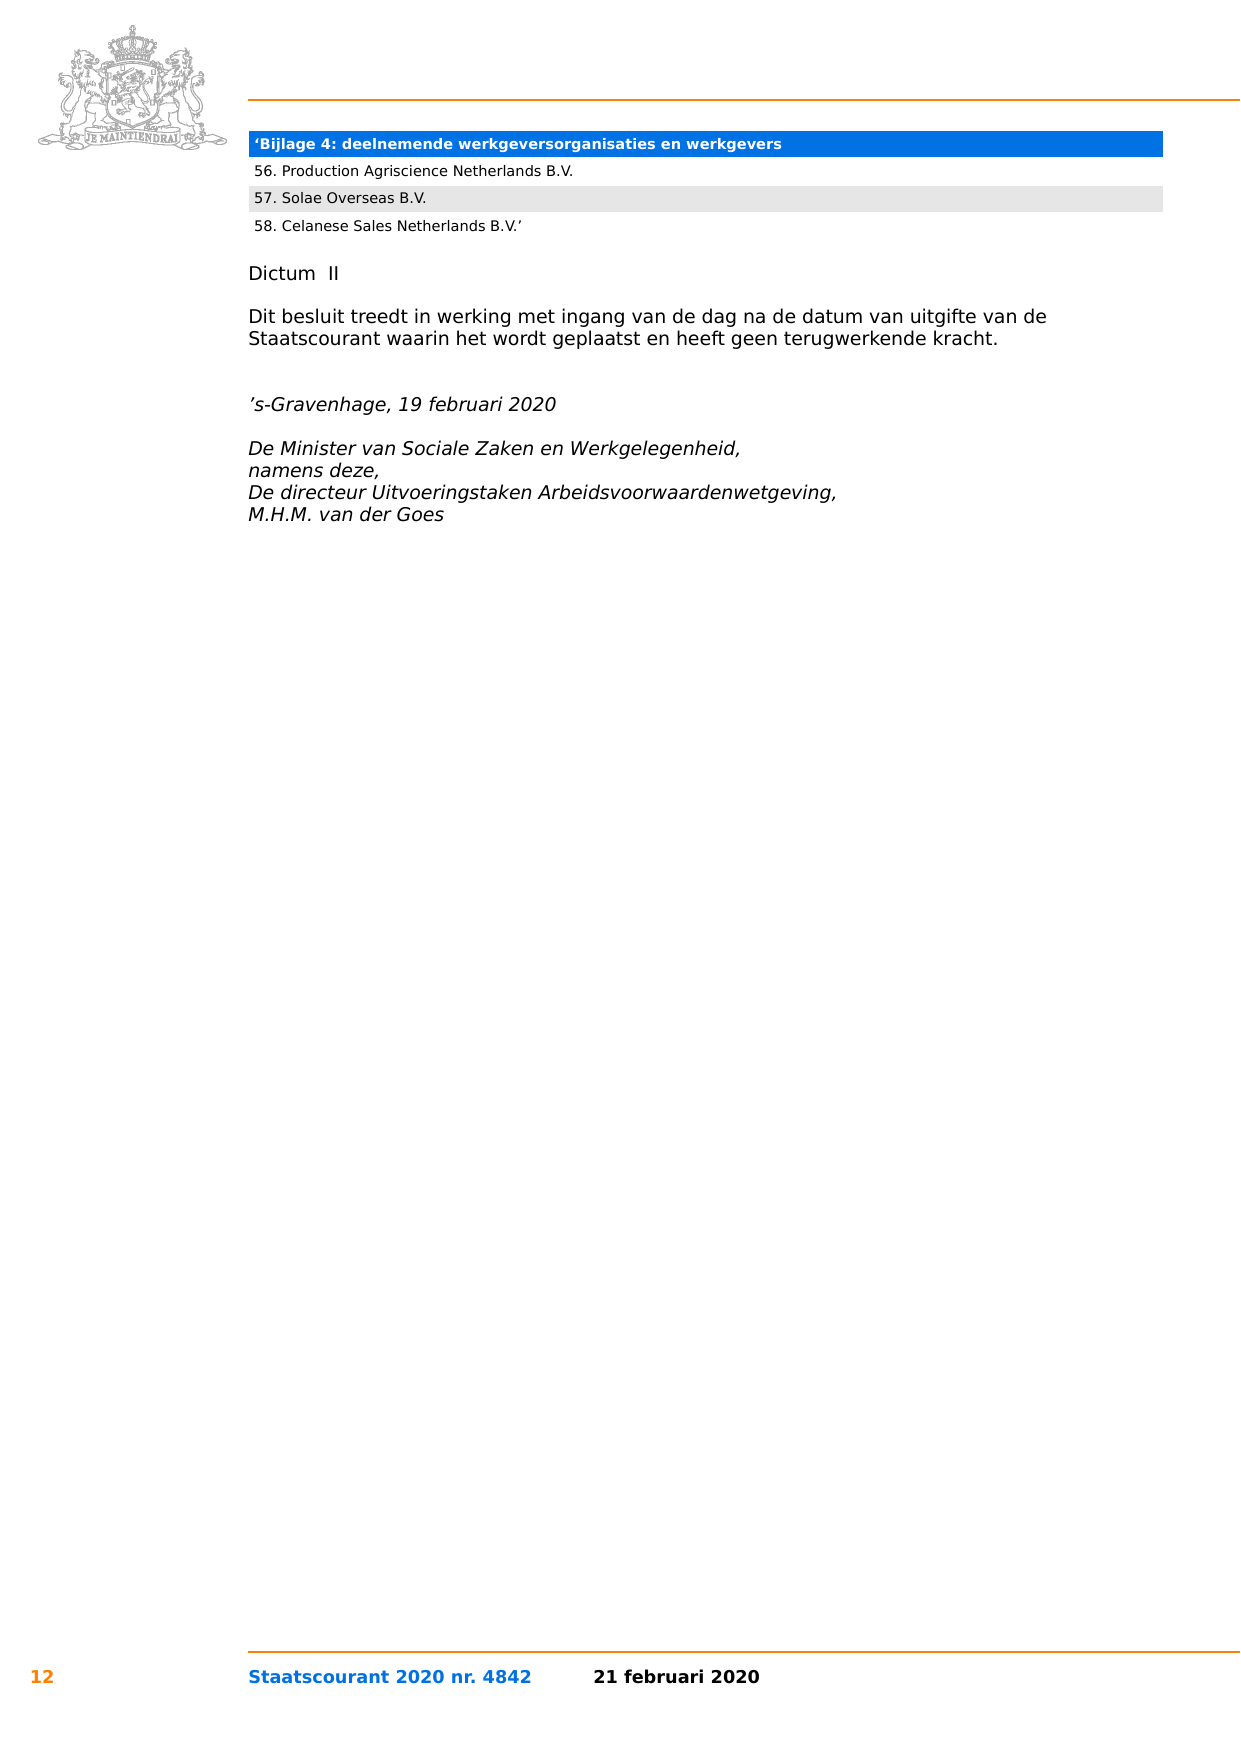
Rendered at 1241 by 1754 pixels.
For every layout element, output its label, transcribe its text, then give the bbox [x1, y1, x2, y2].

table_header ‘Bijlage 4: deelnemende werkgeversorganisaties en werkgevers [249, 131, 1163, 157]
table_cell 57. Solae Overseas B.V. [249, 186, 1163, 212]
text Dit besluit treedt in werking met ingang van de dag na de datum van uitgifte van de Staatscourant waarin het wordt geplaatst en heeft geen terugwerkende kracht. [248, 306, 1163, 350]
table_cell 56. Production Agriscience Netherlands B.V. [249, 158, 1163, 185]
text ’s-Gravenhage, 19 februari 2020 [248, 394, 1163, 416]
text De Minister van Sociale Zaken en Werkgelegenheid, namens deze, De directeur Uitvoeringstaken Arbeidsvoorwaardenwetgeving, M.H.M. van der Goes [248, 438, 1163, 526]
text Dictum II [248, 262, 1163, 284]
picture [38, 25, 227, 150]
table_cell 58. Celanese Sales Netherlands B.V.’ [249, 213, 1163, 239]
